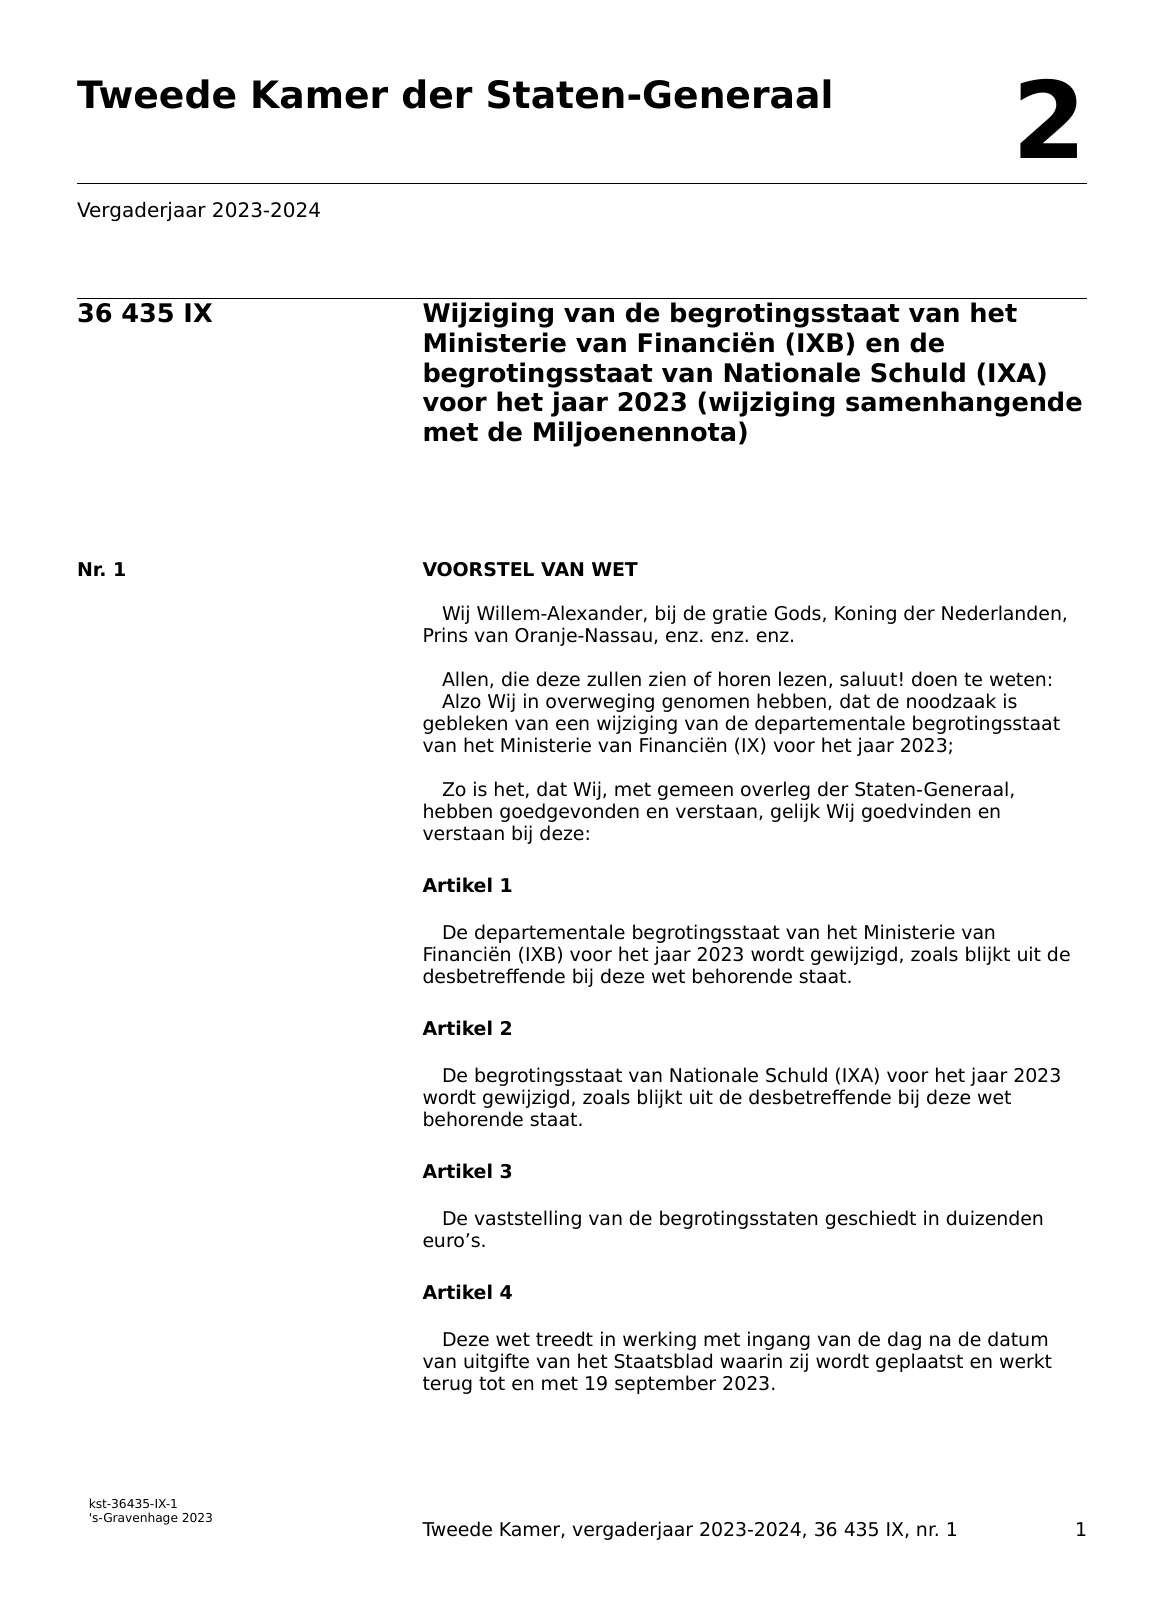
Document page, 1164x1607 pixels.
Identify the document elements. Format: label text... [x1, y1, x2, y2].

text Wij Willem-Alexander, bij de gratie Gods, Koning der Nederlanden, Prins van Oranje-Nassau, enz. enz. enz. [422, 603, 1087, 647]
table_header 2 [886, 59, 1087, 183]
text Deze wet treedt in werking met ingang van de dag na de datum van uitgifte van het Staatsblad waarin zij wordt geplaatst en werkt terug tot en met 19 september 2023. [422, 1328, 1087, 1394]
subtitle Nr. 1 VOORSTEL VAN WET [77, 558, 1087, 580]
text De departementale begrotingsstaat van het Ministerie van Financiën (IXB) voor het jaar 2023 wordt gewijzigd, zoals blijkt uit de desbetreffende bij deze wet behorende staat. [422, 922, 1087, 988]
text 's-Gravenhage 2023 [88, 1511, 323, 1525]
text De vaststelling van de begrotingsstaten geschiedt in duizenden euro’s. [422, 1208, 1087, 1252]
text Allen, die deze zullen zien of horen lezen, saluut! doen te weten: [422, 669, 1087, 691]
text Alzo Wij in overweging genomen hebben, dat de noodzaak is gebleken van een wijziging van de departementale begrotingsstaat van het Ministerie van Financiën (IX) voor het jaar 2023; [422, 691, 1087, 757]
text De begrotingsstaat van Nationale Schuld (IXA) voor het jaar 2023 wordt gewijzigd, zoals blijkt uit de desbetreffende bij deze wet behorende staat. [422, 1065, 1087, 1131]
subtitle Artikel 2 [422, 1018, 1087, 1040]
text Zo is het, dat Wij, met gemeen overleg der Staten-Generaal, hebben goedgevonden en verstaan, gelijk Wij goedvinden en verstaan bij deze: [422, 779, 1087, 845]
subtitle Artikel 3 [422, 1161, 1087, 1183]
table_cell Vergaderjaar 2023-2024 [77, 184, 1087, 298]
text kst-36435-IX-1 [88, 1497, 323, 1511]
subtitle Artikel 1 [422, 875, 1087, 897]
subtitle Artikel 4 [422, 1282, 1087, 1303]
subtitle 36 435 IX Wijziging van de begrotingsstaat van het Ministerie van Financiën (IXB) en de begrotingsstaat van Nationale Schuld (IXA) voor het jaar 2023 (wijziging samenhangende met de Miljoenennota) [77, 299, 1087, 447]
table_header Tweede Kamer der Staten-Generaal [77, 59, 886, 183]
